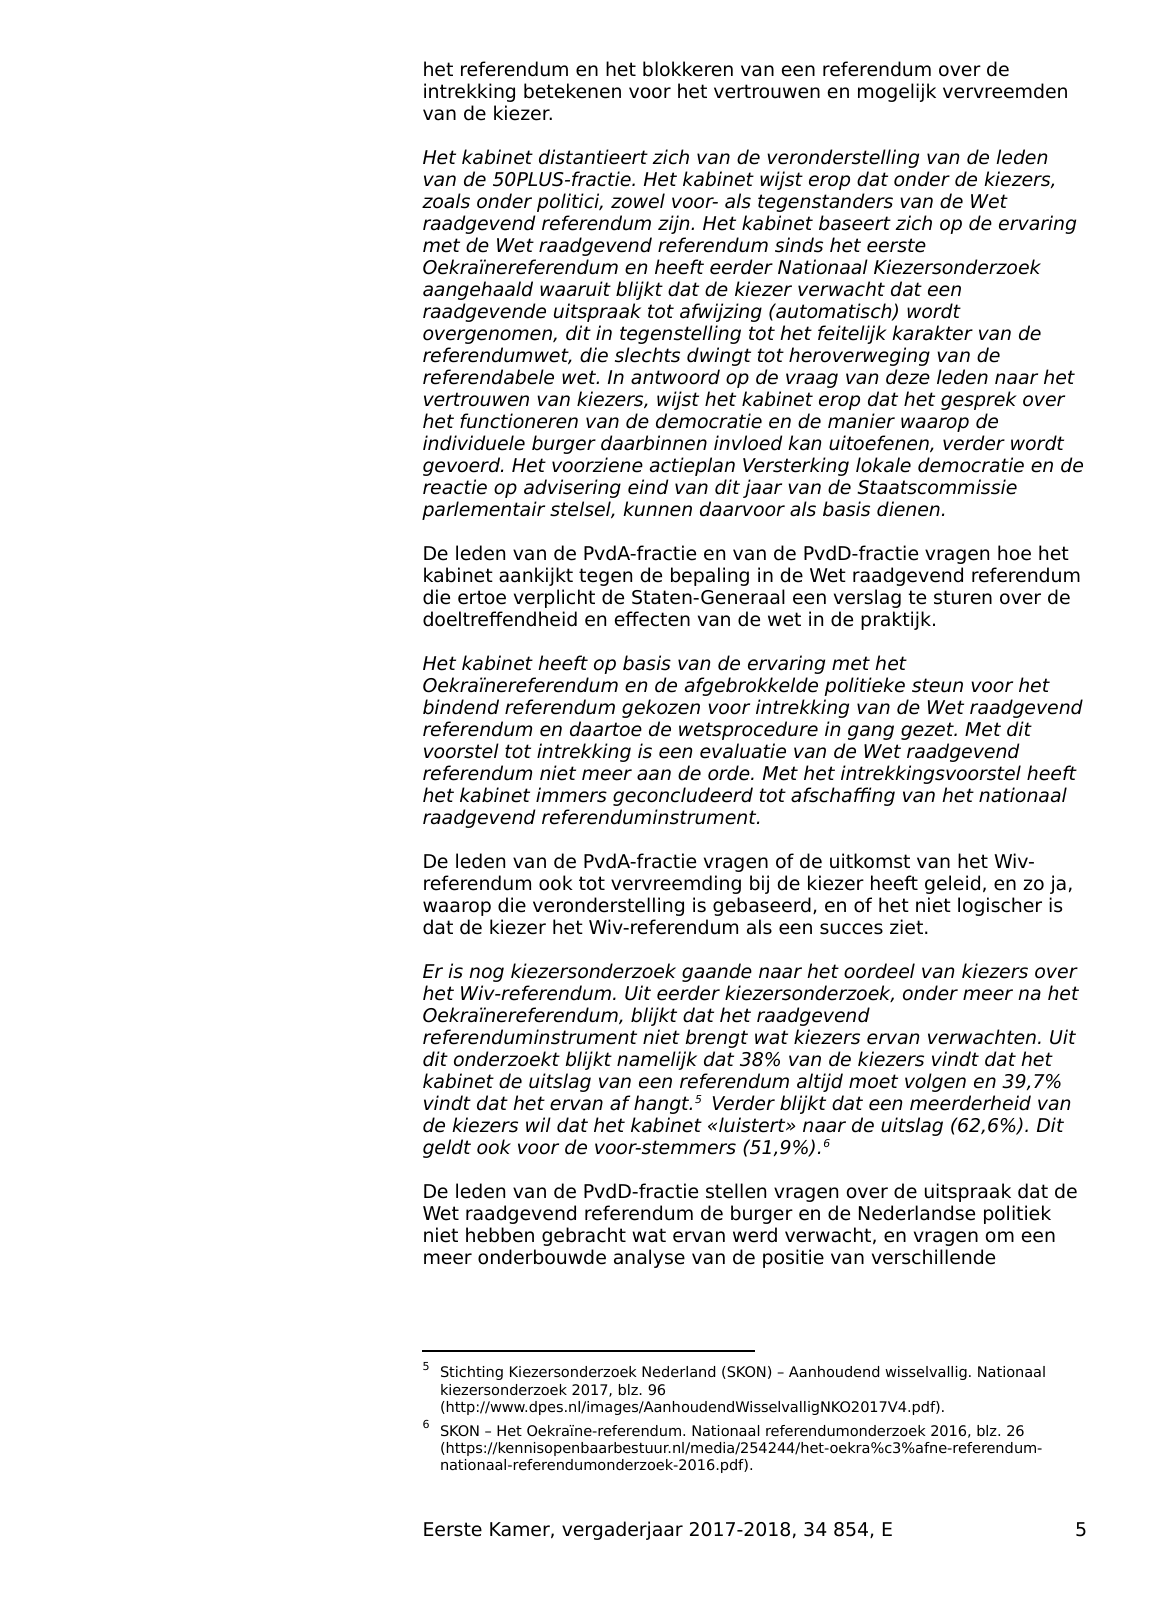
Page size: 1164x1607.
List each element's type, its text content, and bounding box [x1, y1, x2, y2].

text Het kabinet distantieert zich van de veronderstelling van de leden van de 50PLUS-fractie. Het kabinet wijst erop dat onder de kiezers, zoals onder politici, zowel voor- als tegenstanders van de Wet raadgevend referendum zijn. Het kabinet baseert zich op de ervaring met de Wet raadgevend referendum sinds het eerste Oekraïnereferendum en heeft eerder Nationaal Kiezersonderzoek aangehaald waaruit blijkt dat de kiezer verwacht dat een raadgevende uitspraak tot afwijzing (automatisch) wordt overgenomen, dit in tegenstelling tot het feitelijk karakter van de referendumwet, die slechts dwingt tot heroverweging van de referendabele wet. In antwoord op de vraag van deze leden naar het vertrouwen van kiezers, wijst het kabinet erop dat het gesprek over het functioneren van de democratie en de manier waarop de individuele burger daarbinnen invloed kan uitoefenen, verder wordt gevoerd. Het voorziene actieplan Versterking lokale democratie en de reactie op advisering eind van dit jaar van de Staatscommissie parlementair stelsel, kunnen daarvoor als basis dienen. [422, 147, 1087, 521]
text Stichting Kiezersonderzoek Nederland (SKON) – Aanhoudend wisselvallig. Nationaal kiezersonderzoek 2017, blz. 96 (http://www.dpes.nl/images/AanhoudendWisselvalligNKO2017V4.pdf). [422, 1360, 1087, 1416]
text De leden van de PvdD-fractie stellen vragen over de uitspraak dat de Wet raadgevend referendum de burger en de Nederlandse politiek niet hebben gebracht wat ervan werd verwacht, en vragen om een meer onderbouwde analyse van de positie van verschillende [422, 1181, 1087, 1269]
text SKON – Het Oekraïne-referendum. Nationaal referendumonderzoek 2016, blz. 26 (https://kennisopenbaarbestuur.nl/media/254244/het-oekra%c3%afne-referendum-nationaal-referendumonderzoek-2016.pdf). [422, 1418, 1087, 1474]
text De leden van de PvdA-fractie vragen of de uitkomst van het Wiv-referendum ook tot vervreemding bij de kiezer heeft geleid, en zo ja, waarop die veronderstelling is gebaseerd, en of het niet logischer is dat de kiezer het Wiv-referendum als een succes ziet. [422, 851, 1087, 939]
text Er is nog kiezersonderzoek gaande naar het oordeel van kiezers over het Wiv-referendum. Uit eerder kiezersonderzoek, onder meer na het Oekraïnereferendum, blijkt dat het raadgevend referenduminstrument niet brengt wat kiezers ervan verwachten. Uit dit onderzoekt blijkt namelijk dat 38% van de kiezers vindt dat het kabinet de uitslag van een referendum altijd moet volgen en 39,7% vindt dat het ervan af hangt. Verder blijkt dat een meerderheid van de kiezers wil dat het kabinet «luistert» naar de uitslag (62,6%). Dit geldt ook voor de voor-stemmers (51,9%). [422, 961, 1087, 1159]
text De leden van de PvdA-fractie en van de PvdD-fractie vragen hoe het kabinet aankijkt tegen de bepaling in de Wet raadgevend referendum die ertoe verplicht de Staten-Generaal een verslag te sturen over de doeltreffendheid en effecten van de wet in de praktijk. [422, 543, 1087, 631]
text het referendum en het blokkeren van een referendum over de intrekking betekenen voor het vertrouwen en mogelijk vervreemden van de kiezer. [422, 59, 1087, 125]
text Het kabinet heeft op basis van de ervaring met het Oekraïnereferendum en de afgebrokkelde politieke steun voor het bindend referendum gekozen voor intrekking van de Wet raadgevend referendum en daartoe de wetsprocedure in gang gezet. Met dit voorstel tot intrekking is een evaluatie van de Wet raadgevend referendum niet meer aan de orde. Met het intrekkingsvoorstel heeft het kabinet immers geconcludeerd tot afschaffing van het nationaal raadgevend referenduminstrument. [422, 653, 1087, 829]
